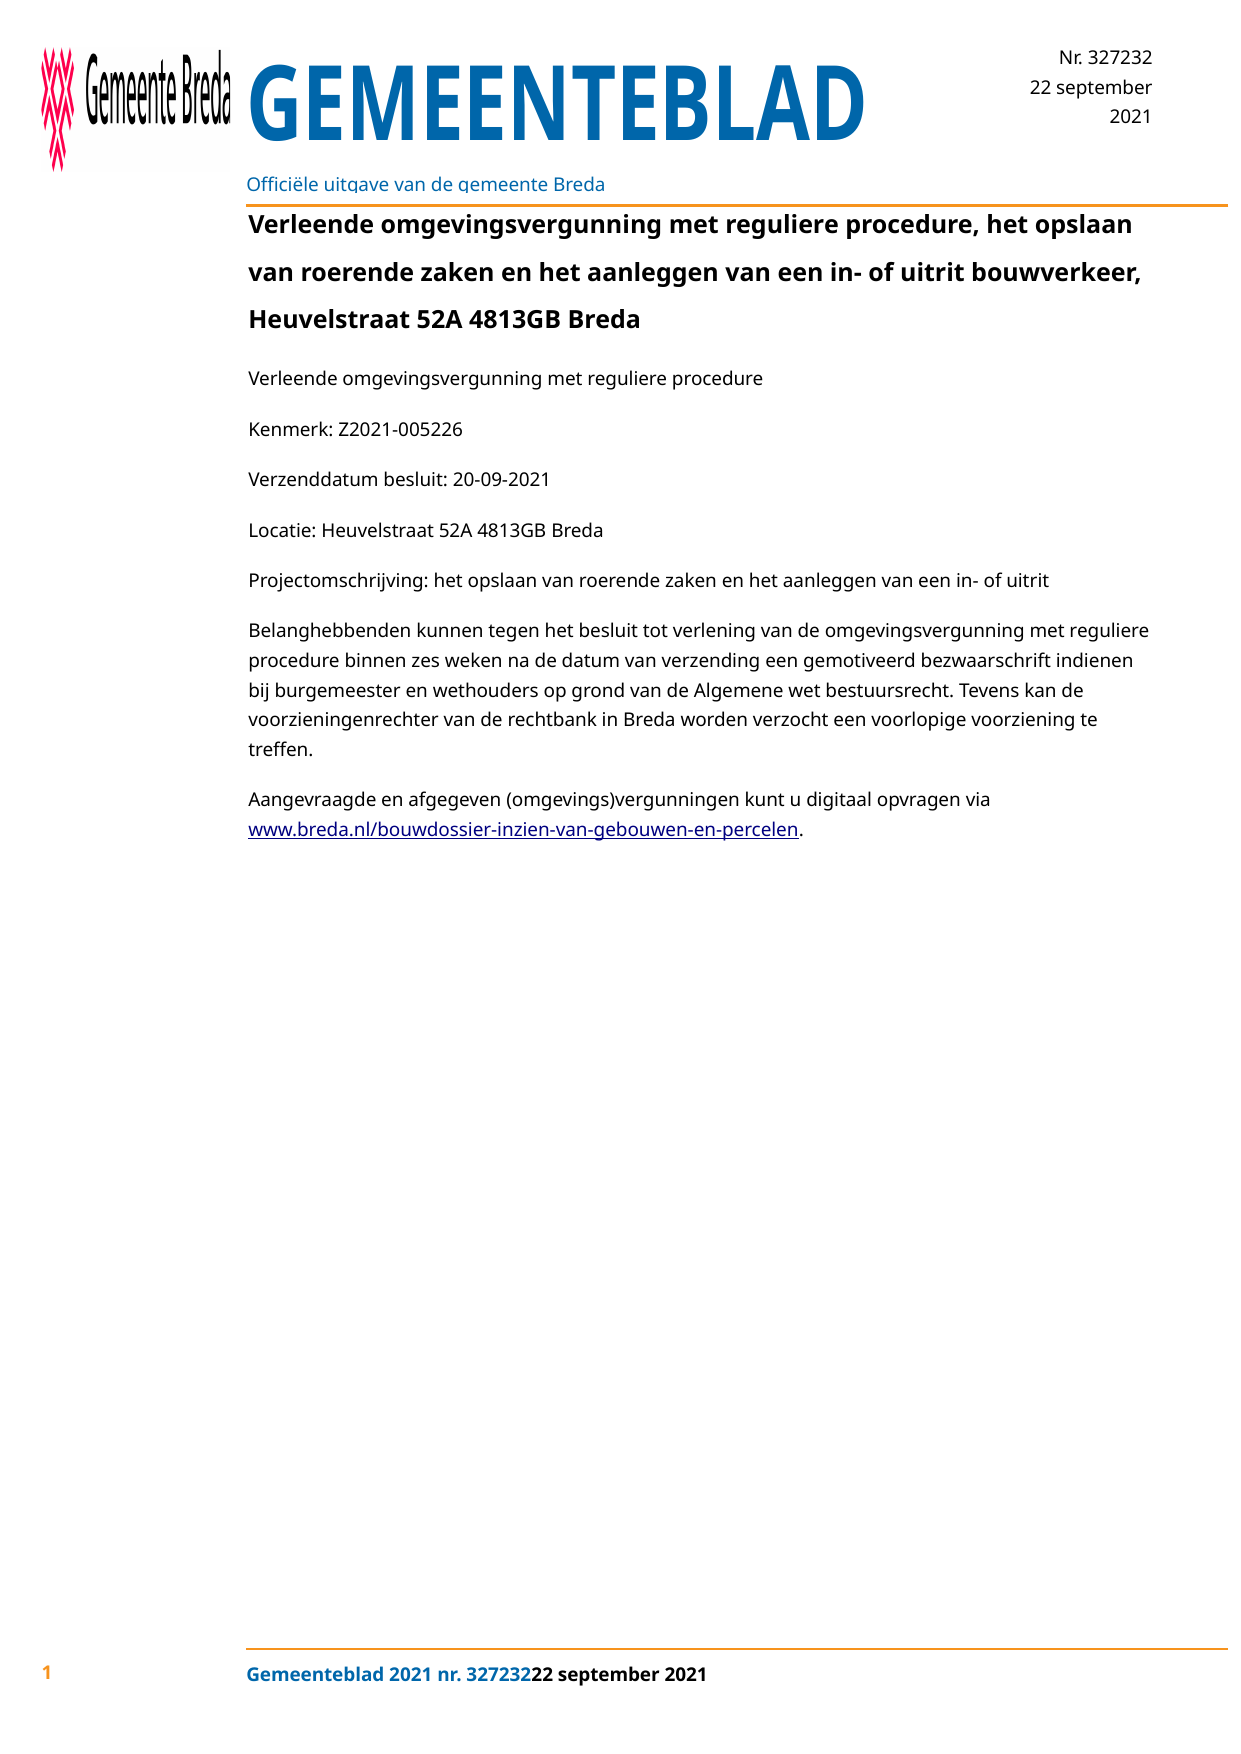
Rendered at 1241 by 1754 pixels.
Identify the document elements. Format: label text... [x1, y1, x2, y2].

text Kenmerk: Z2021-005226 [248, 416, 1152, 442]
text Verzenddatum besluit: 20-09-2021 [248, 466, 1152, 492]
text Aangevraagde en afgegeven (omgevings)vergunningen kunt u digitaal opvragen via www.breda.nl/bouwdossier-inzien-van-gebouwen-en-percelen. [248, 786, 1152, 842]
text Projectomschrijving: het opslaan van roerende zaken en het aanleggen van een in- of uitrit [248, 567, 1152, 593]
text Locatie: Heuvelstraat 52A 4813GB Breda [248, 517, 1152, 542]
text Verleende omgevingsvergunning met reguliere procedure, het opslaan van roerende zaken en het aanleggen van een in- of uitrit bouwverkeer, Heuvelstraat 52A 4813GB Breda [248, 207, 1152, 336]
text Verleende omgevingsvergunning met reguliere procedure [248, 366, 1152, 391]
text Belanghebbenden kunnen tegen het besluit tot verlening van de omgevingsvergunning met reguliere procedure binnen zes weken na de datum van verzending een gemotiveerd bezwaarschrift indienen bij burgemeester en wethouders op grond van de Algemene wet bestuursrecht. Tevens kan de voorzieningenrechter van de rechtbank in Breda worden verzocht een voorlopige voorziening te treffen. [248, 618, 1152, 762]
picture [41, 47, 231, 172]
